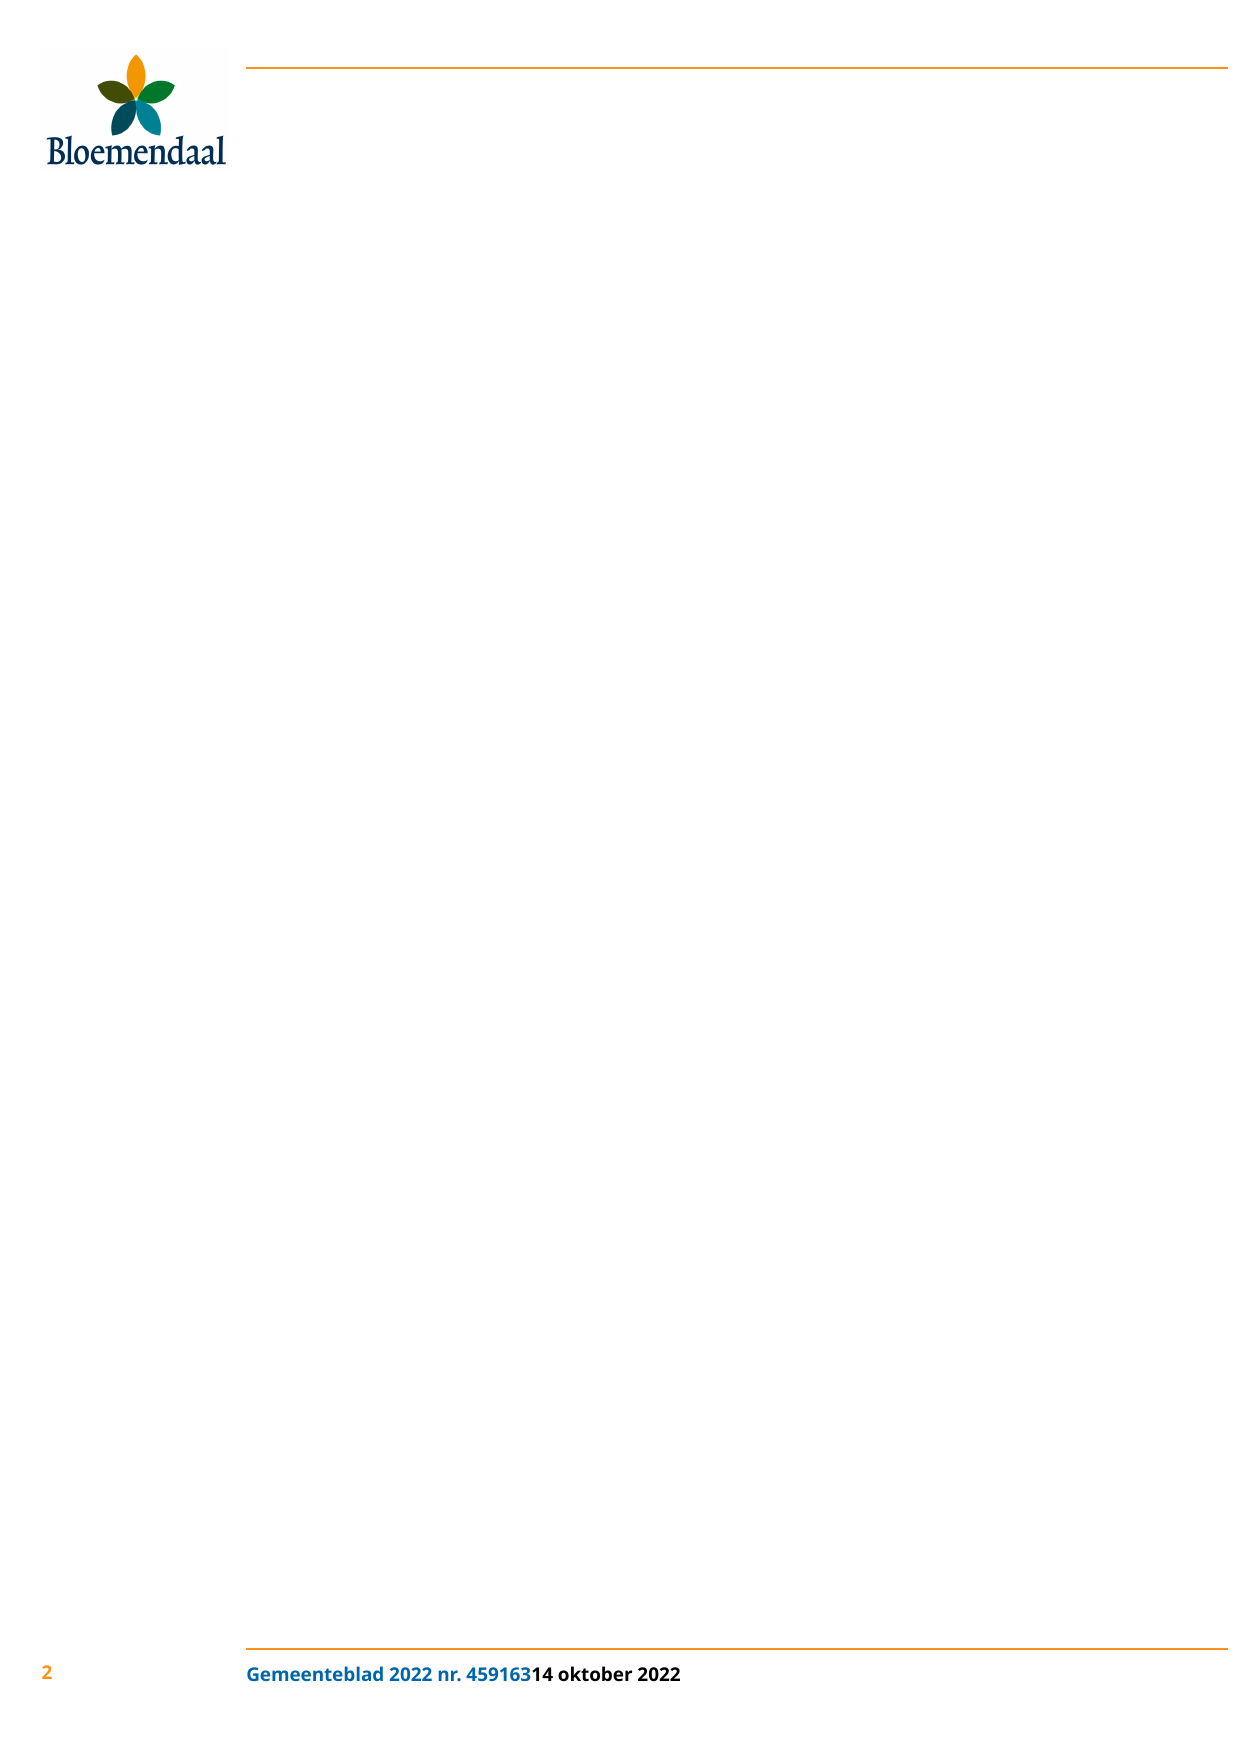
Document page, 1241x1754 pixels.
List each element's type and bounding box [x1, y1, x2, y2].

picture [41, 47, 231, 172]
